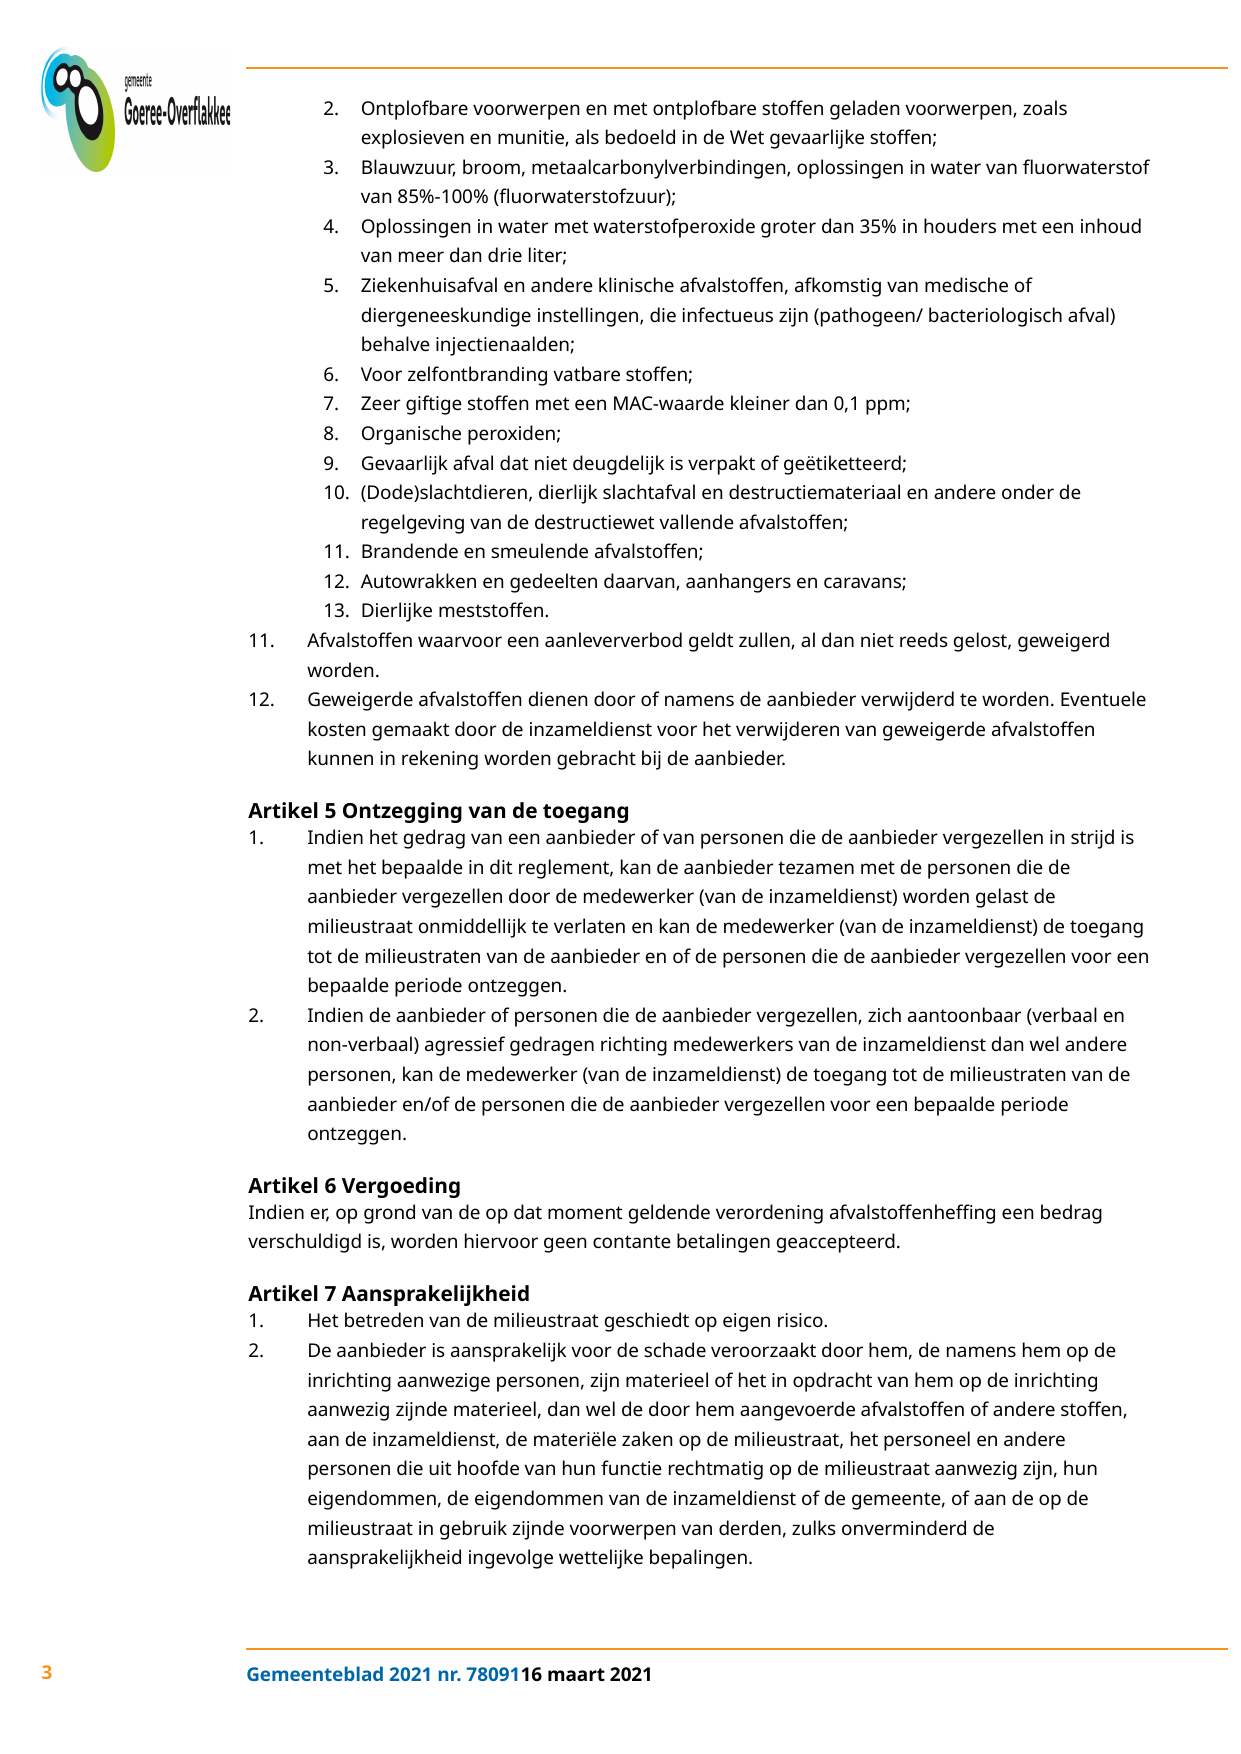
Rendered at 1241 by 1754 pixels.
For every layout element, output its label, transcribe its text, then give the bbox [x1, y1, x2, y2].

text Artikel 7 Aansprakelijkheid [248, 1279, 1152, 1308]
list Brandende en smeulende afvalstoffen; [323, 538, 1152, 564]
list Oplossingen in water met waterstofperoxide groter dan 35% in houders met een inhoud van meer dan drie liter; [323, 213, 1152, 268]
list Indien het gedrag van een aanbieder of van personen die de aanbieder vergezellen in strijd is met het bepaalde in dit reglement, kan de aanbieder tezamen met de personen die de aanbieder vergezellen door de medewerker (van de inzameldienst) worden gelast de milieustraat onmiddellijk te verlaten en kan de medewerker (van de inzameldienst) de toegang tot de milieustraten van de aanbieder en of de personen die de aanbieder vergezellen voor een bepaalde periode ontzeggen. [248, 824, 1152, 998]
list Dierlijke meststoffen. [323, 598, 1152, 623]
list De aanbieder is aansprakelijk voor de schade veroorzaakt door hem, de namens hem op de inrichting aanwezige personen, zijn materieel of het in opdracht van hem op de inrichting aanwezig zijnde materieel, dan wel de door hem aangevoerde afvalstoffen of andere stoffen, aan de inzameldienst, de materiële zaken op de milieustraat, het personeel en andere personen die uit hoofde van hun functie rechtmatig op de milieustraat aanwezig zijn, hun eigendommen, de eigendommen van de inzameldienst of de gemeente, of aan de op de milieustraat in gebruik zijnde voorwerpen van derden, zulks onverminderd de aansprakelijkheid ingevolge wettelijke bepalingen. [248, 1337, 1152, 1570]
list Ontplofbare voorwerpen en met ontplofbare stoffen geladen voorwerpen, zoals explosieven en munitie, als bedoeld in de Wet gevaarlijke stoffen; [323, 95, 1152, 150]
list Indien de aanbieder of personen die de aanbieder vergezellen, zich aantoonbaar (verbaal en non-verbaal) agressief gedragen richting medewerkers van de inzameldienst dan wel andere personen, kan de medewerker (van de inzameldienst) de toegang tot de milieustraten van de aanbieder en/of de personen die de aanbieder vergezellen voor een bepaalde periode ontzeggen. [248, 1002, 1152, 1146]
picture [41, 47, 231, 172]
list Het betreden van de milieustraat geschiedt op eigen risico. [248, 1308, 1152, 1333]
list Ziekenhuisafval en andere klinische afvalstoffen, afkomstig van medische of diergeneeskundige instellingen, die infectueus zijn (pathogeen/ bacteriologisch afval) behalve injectienaalden; [323, 272, 1152, 357]
list (Dode)slachtdieren, dierlijk slachtafval en destructiemateriaal en andere onder de regelgeving van de destructiewet vallende afvalstoffen; [323, 479, 1152, 535]
text Artikel 6 Vergoeding [248, 1171, 1152, 1199]
list Afvalstoffen waarvoor een aanleververbod geldt zullen, al dan niet reeds gelost, geweigerd worden. [248, 627, 1152, 683]
list Organische peroxiden; [323, 420, 1152, 446]
text Artikel 5 Ontzegging van de toegang [248, 796, 1152, 824]
list Zeer giftige stoffen met een MAC-waarde kleiner dan 0,1 ppm; [323, 391, 1152, 416]
list Geweigerde afvalstoffen dienen door of namens de aanbieder verwijderd te worden. Eventuele kosten gemaakt door de inzameldienst voor het verwijderen van geweigerde afvalstoffen kunnen in rekening worden gebracht bij de aanbieder. [248, 686, 1152, 771]
list Autowrakken en gedeelten daarvan, aanhangers en caravans; [323, 568, 1152, 594]
list Gevaarlijk afval dat niet deugdelijk is verpakt of geëtiketteerd; [323, 450, 1152, 476]
list Voor zelfontbranding vatbare stoffen; [323, 361, 1152, 387]
text Indien er, op grond van de op dat moment geldende verordening afvalstoffenheffing een bedrag verschuldigd is, worden hiervoor geen contante betalingen geaccepteerd. [248, 1199, 1152, 1254]
list Blauwzuur, broom, metaalcarbonylverbindingen, oplossingen in water van fluorwaterstof van 85%-100% (fluorwaterstofzuur); [323, 154, 1152, 209]
